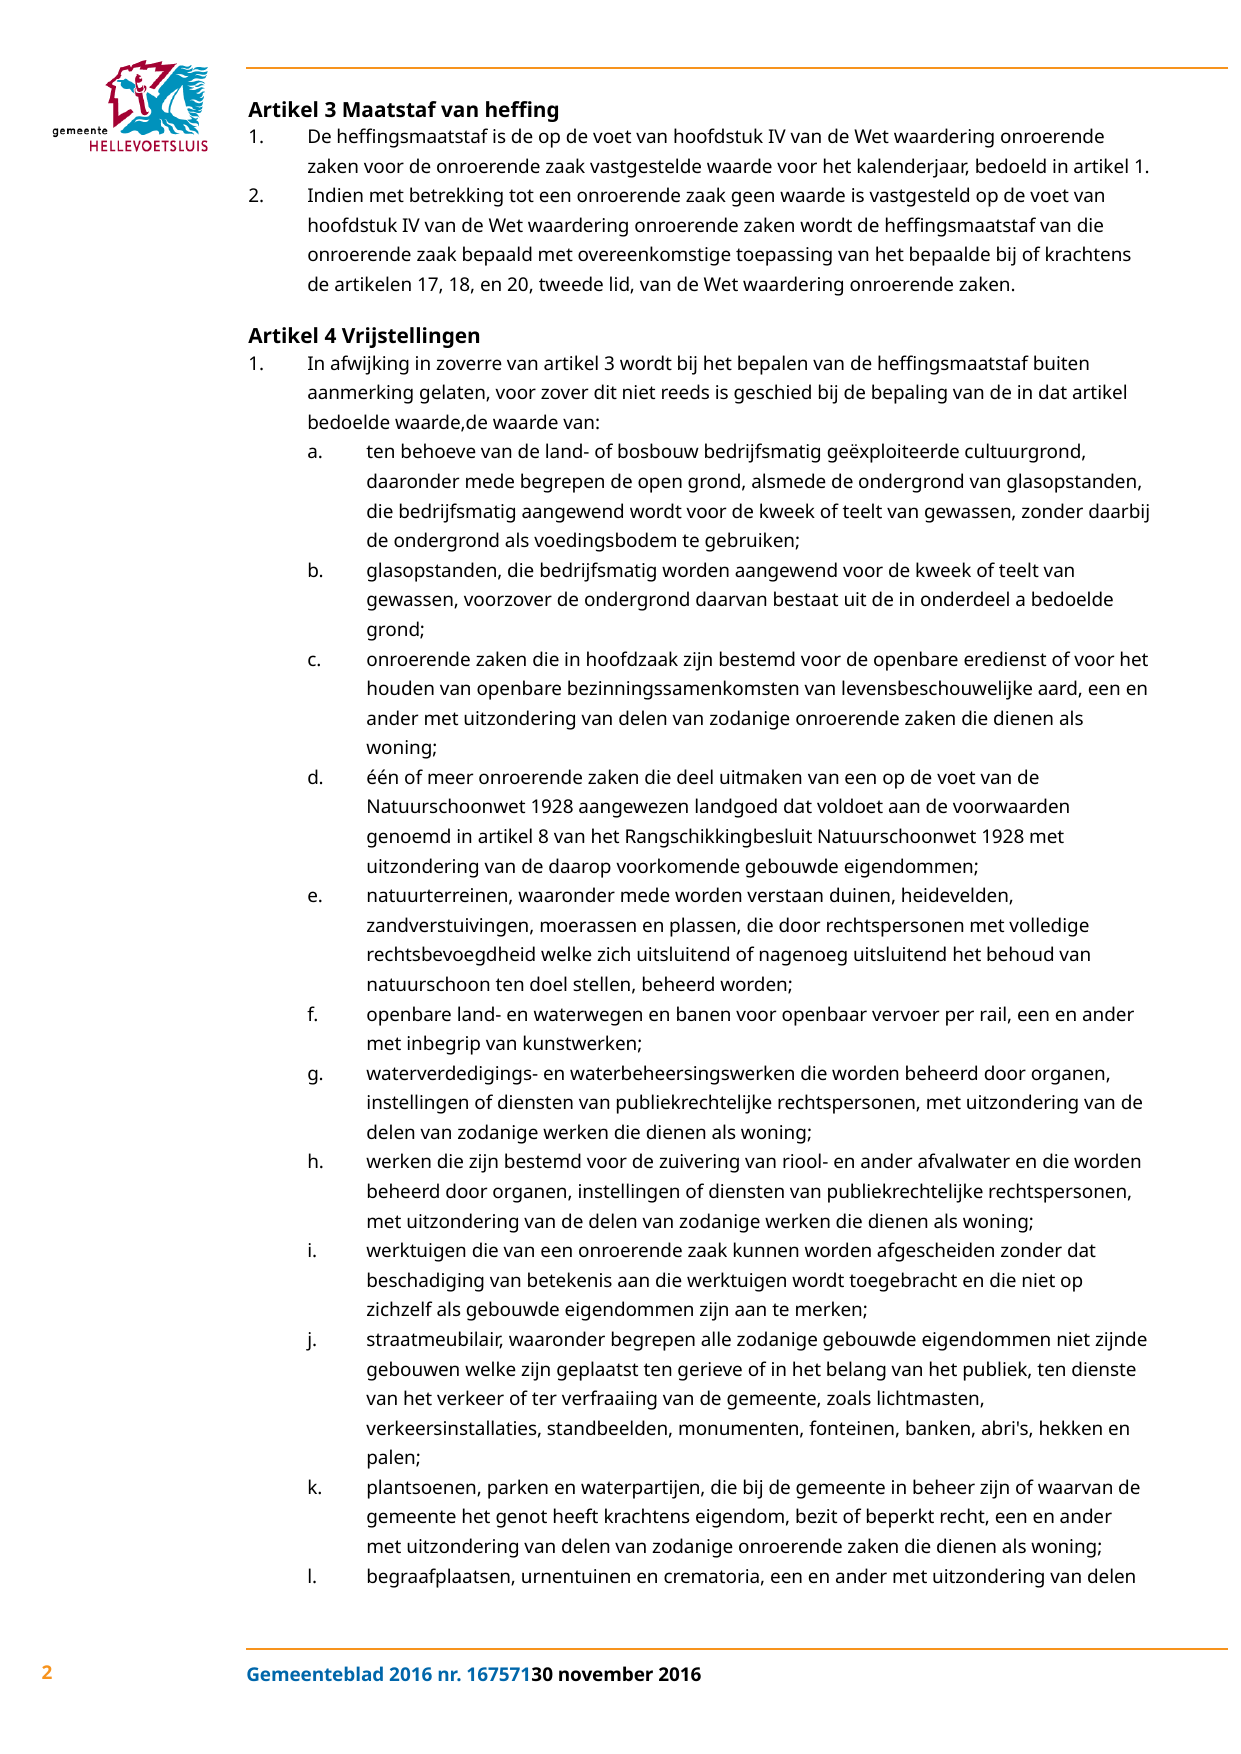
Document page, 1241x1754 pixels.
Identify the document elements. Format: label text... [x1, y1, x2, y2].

picture [41, 47, 231, 172]
list ten behoeve van de land- of bosbouw bedrijfsmatig geëxploiteerde cultuurgrond, daaronder mede begrepen de open grond, alsmede de ondergrond van glasopstanden, die bedrijfsmatig aangewend wordt voor de kweek of teelt van gewassen, zonder daarbij de ondergrond als voedingsbodem te gebruiken; [307, 439, 1152, 553]
list glasopstanden, die bedrijfsmatig worden aangewend voor de kweek of teelt van gewassen, voorzover de ondergrond daarvan bestaat uit de in onderdeel a bedoelde grond; [307, 557, 1152, 642]
list werken die zijn bestemd voor de zuivering van riool- en ander afvalwater en die worden beheerd door organen, instellingen of diensten van publiekrechtelijke rechtspersonen, met uitzondering van de delen van zodanige werken die dienen als woning; [307, 1149, 1152, 1234]
list openbare land- en waterwegen en banen voor openbaar vervoer per rail, een en ander met inbegrip van kunstwerken; [307, 1001, 1152, 1056]
text Artikel 3 Maatstaf van heffing [248, 95, 1152, 123]
list plantsoenen, parken en waterpartijen, die bij de gemeente in beheer zijn of waarvan de gemeente het genot heeft krachtens eigendom, bezit of beperkt recht, een en ander met uitzondering van delen van zodanige onroerende zaken die dienen als woning; [307, 1474, 1152, 1559]
list straatmeubilair, waaronder begrepen alle zodanige gebouwde eigendommen niet zijnde gebouwen welke zijn geplaatst ten gerieve of in het belang van het publiek, ten dienste van het verkeer of ter verfraaiing van de gemeente, zoals lichtmasten, verkeersinstallaties, standbeelden, monumenten, fonteinen, banken, abri's, hekken en palen; [307, 1326, 1152, 1470]
list natuurterreinen, waaronder mede worden verstaan duinen, heidevelden, zandverstuivingen, moerassen en plassen, die door rechtspersonen met volledige rechtsbevoegdheid welke zich uitsluitend of nagenoeg uitsluitend het behoud van natuurschoon ten doel stellen, beheerd worden; [307, 882, 1152, 997]
list Indien met betrekking tot een onroerende zaak geen waarde is vastgesteld op de voet van hoofdstuk IV van de Wet waardering onroerende zaken wordt de heffingsmaatstaf van die onroerende zaak bepaald met overeenkomstige toepassing van het bepaalde bij of krachtens de artikelen 17, 18, en 20, tweede lid, van de Wet waardering onroerende zaken. [248, 182, 1152, 297]
text Artikel 4 Vrijstellingen [248, 322, 1152, 350]
list waterverdedigings- en waterbeheersingswerken die worden beheerd door organen, instellingen of diensten van publiekrechtelijke rechtspersonen, met uitzondering van de delen van zodanige werken die dienen als woning; [307, 1060, 1152, 1145]
list In afwijking in zoverre van artikel 3 wordt bij het bepalen van de heffingsmaatstaf buiten aanmerking gelaten, voor zover dit niet reeds is geschied bij de bepaling van de in dat artikel bedoelde waarde,de waarde van: [248, 350, 1152, 435]
list De heffingsmaatstaf is de op de voet van hoofdstuk IV van de Wet waardering onroerende zaken voor de onroerende zaak vastgestelde waarde voor het kalenderjaar, bedoeld in artikel 1. [248, 123, 1152, 178]
list één of meer onroerende zaken die deel uitmaken van een op de voet van de Natuurschoonwet 1928 aangewezen landgoed dat voldoet aan de voorwaarden genoemd in artikel 8 van het Rangschikkingbesluit Natuurschoonwet 1928 met uitzondering van de daarop voorkomende gebouwde eigendommen; [307, 764, 1152, 879]
list onroerende zaken die in hoofdzaak zijn bestemd voor de openbare eredienst of voor het houden van openbare bezinningssamenkomsten van levensbeschouwelijke aard, een en ander met uitzondering van delen van zodanige onroerende zaken die dienen als woning; [307, 646, 1152, 760]
list begraafplaatsen, urnentuinen en crematoria, een en ander met uitzondering van delen [307, 1563, 1152, 1589]
list werktuigen die van een onroerende zaak kunnen worden afgescheiden zonder dat beschadiging van betekenis aan die werktuigen wordt toegebracht en die niet op zichzelf als gebouwde eigendommen zijn aan te merken; [307, 1237, 1152, 1322]
